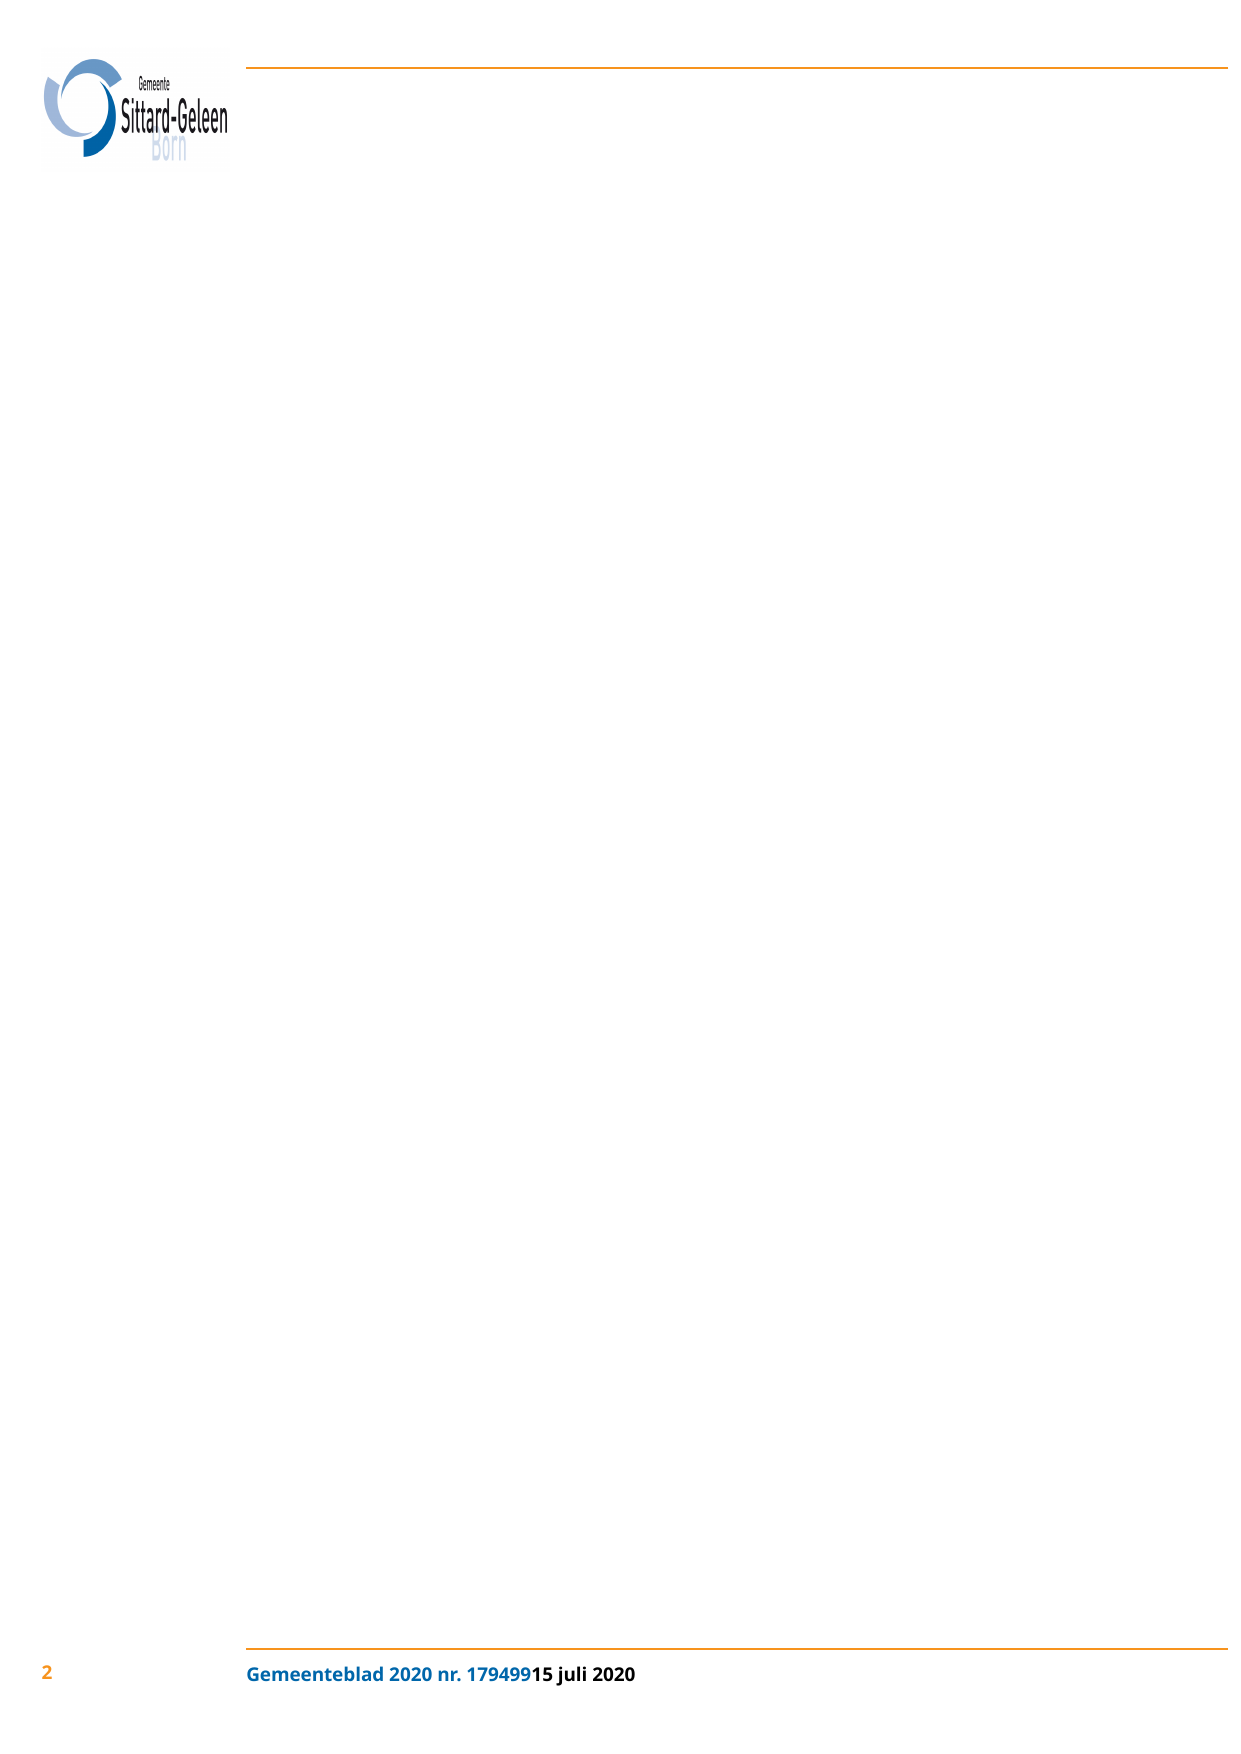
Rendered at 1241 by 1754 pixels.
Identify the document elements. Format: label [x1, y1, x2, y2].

picture [41, 47, 231, 172]
